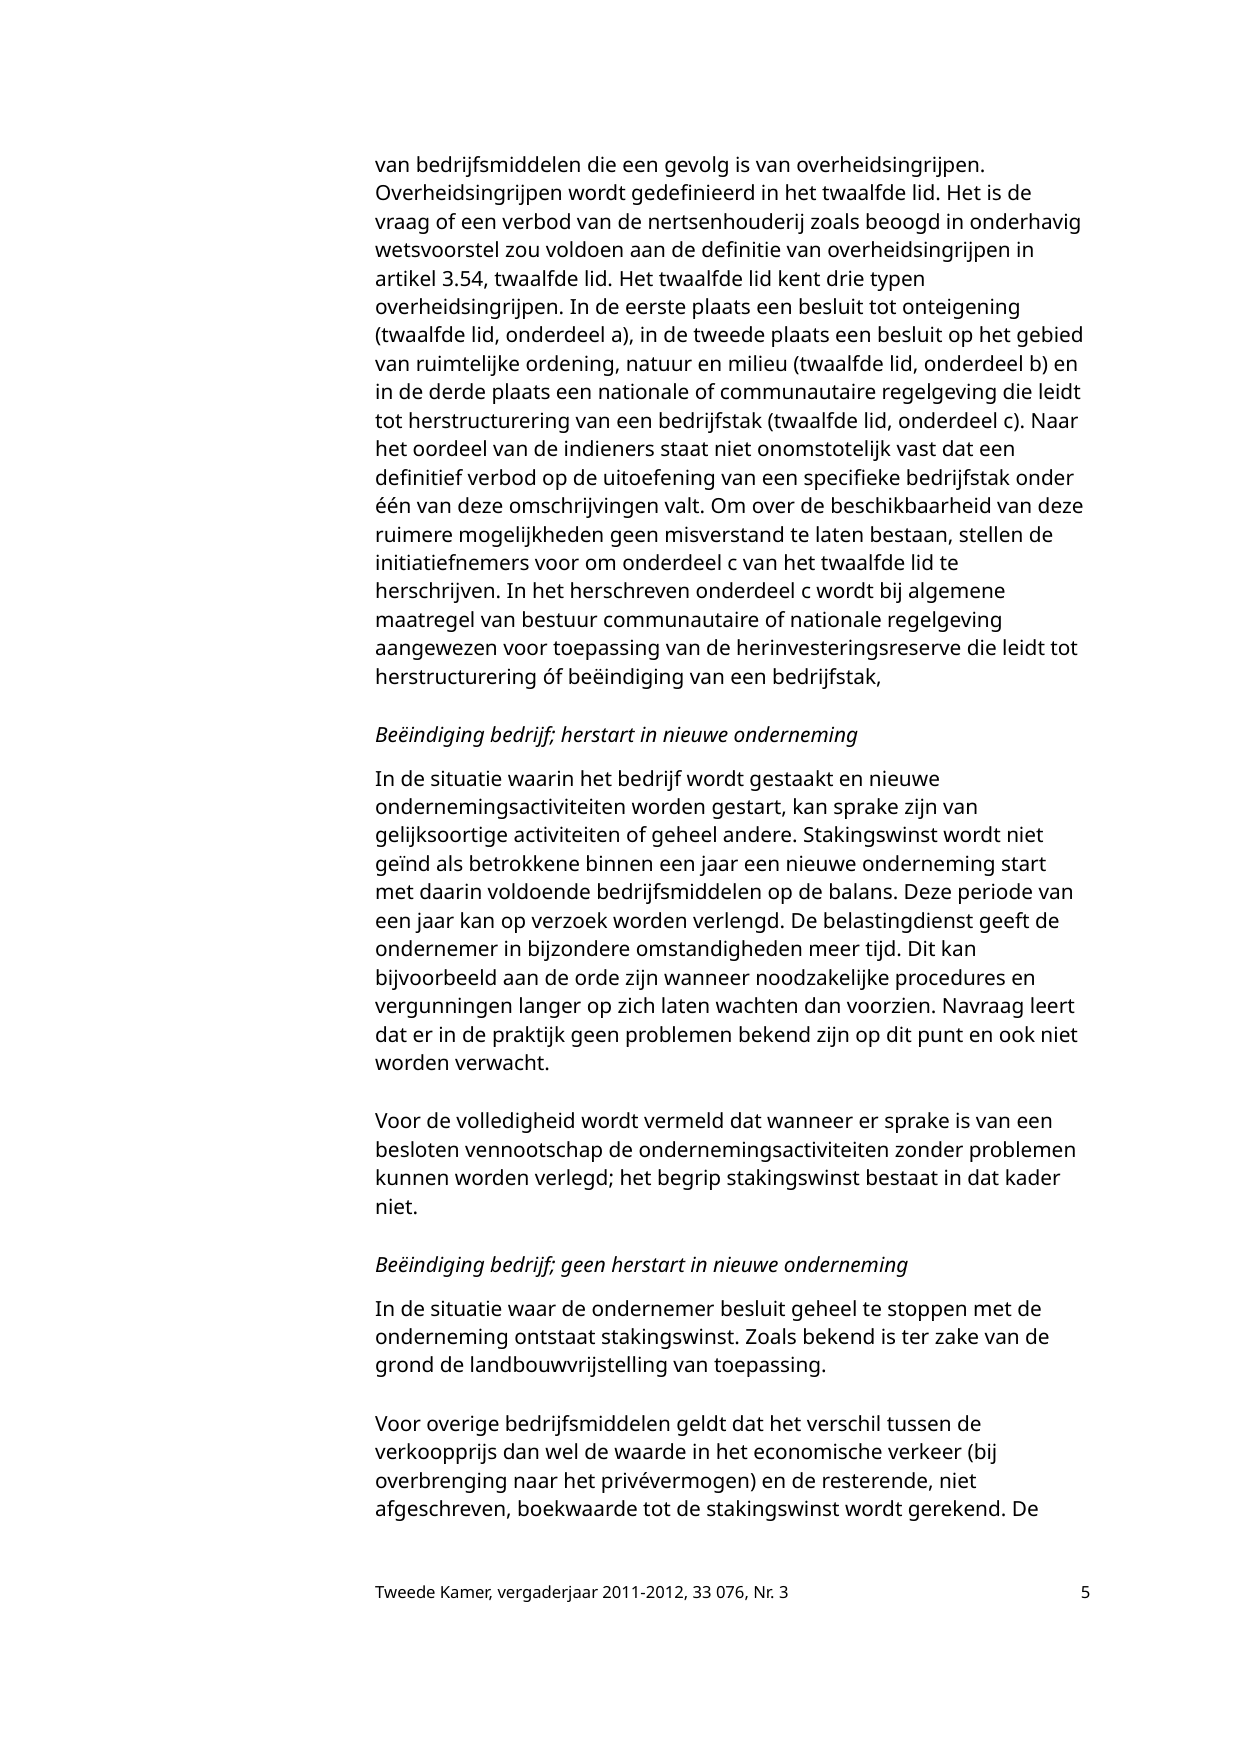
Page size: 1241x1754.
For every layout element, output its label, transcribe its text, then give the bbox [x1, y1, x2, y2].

text Voor de volledigheid wordt vermeld dat wanneer er sprake is van een besloten vennootschap de ondernemingsactiviteiten zonder problemen kunnen worden verlegd; het begrip stakingswinst bestaat in dat kader niet. [375, 1107, 1090, 1220]
text In de situatie waarin het bedrijf wordt gestaakt en nieuwe ondernemingsactiviteiten worden gestart, kan sprake zijn van gelijksoortige activiteiten of geheel andere. Stakingswinst wordt niet geïnd als betrokkene binnen een jaar een nieuwe onderneming start met daarin voldoende bedrijfsmiddelen op de balans. Deze periode van een jaar kan op verzoek worden verlengd. De belastingdienst geeft de ondernemer in bijzondere omstandigheden meer tijd. Dit kan bijvoorbeeld aan de orde zijn wanneer noodzakelijke procedures en vergunningen langer op zich laten wachten dan voorzien. Navraag leert dat er in de praktijk geen problemen bekend zijn op dit punt en ook niet worden verwacht. [375, 764, 1090, 1077]
text Voor overige bedrijfsmiddelen geldt dat het verschil tussen de verkoopprijs dan wel de waarde in het economische verkeer (bij overbrenging naar het privévermogen) en de resterende, niet afgeschreven, boekwaarde tot de stakingswinst wordt gerekend. De [375, 1409, 1090, 1523]
text van bedrijfsmiddelen die een gevolg is van overheidsingrijpen. Overheidsingrijpen wordt gedefinieerd in het twaalfde lid. Het is de vraag of een verbod van de nertsenhouderij zoals beoogd in onderhavig wetsvoorstel zou voldoen aan de definitie van overheidsingrijpen in artikel 3.54, twaalfde lid. Het twaalfde lid kent drie typen overheidsingrijpen. In de eerste plaats een besluit tot onteigening (twaalfde lid, onderdeel a), in de tweede plaats een besluit op het gebied van ruimtelijke ordening, natuur en milieu (twaalfde lid, onderdeel b) en in de derde plaats een nationale of communautaire regelgeving die leidt tot herstructurering van een bedrijfstak (twaalfde lid, onderdeel c). Naar het oordeel van de indieners staat niet onomstotelijk vast dat een definitief verbod op de uitoefening van een specifieke bedrijfstak onder één van deze omschrijvingen valt. Om over de beschikbaarheid van deze ruimere mogelijkheden geen misverstand te laten bestaan, stellen de initiatiefnemers voor om onderdeel c van het twaalfde lid te herschrijven. In het herschreven onderdeel c wordt bij algemene maatregel van bestuur communautaire of nationale regelgeving aangewezen voor toepassing van de herinvesteringsreserve die leidt tot herstructurering óf beëindiging van een bedrijfstak, [375, 150, 1090, 690]
text In de situatie waar de ondernemer besluit geheel te stoppen met de onderneming ontstaat stakingswinst. Zoals bekend is ter zake van de grond de landbouwvrijstelling van toepassing. [375, 1294, 1090, 1379]
text Beëindiging bedrijf; herstart in nieuwe onderneming [375, 720, 1090, 749]
text Beëindiging bedrijf; geen herstart in nieuwe onderneming [375, 1250, 1090, 1279]
